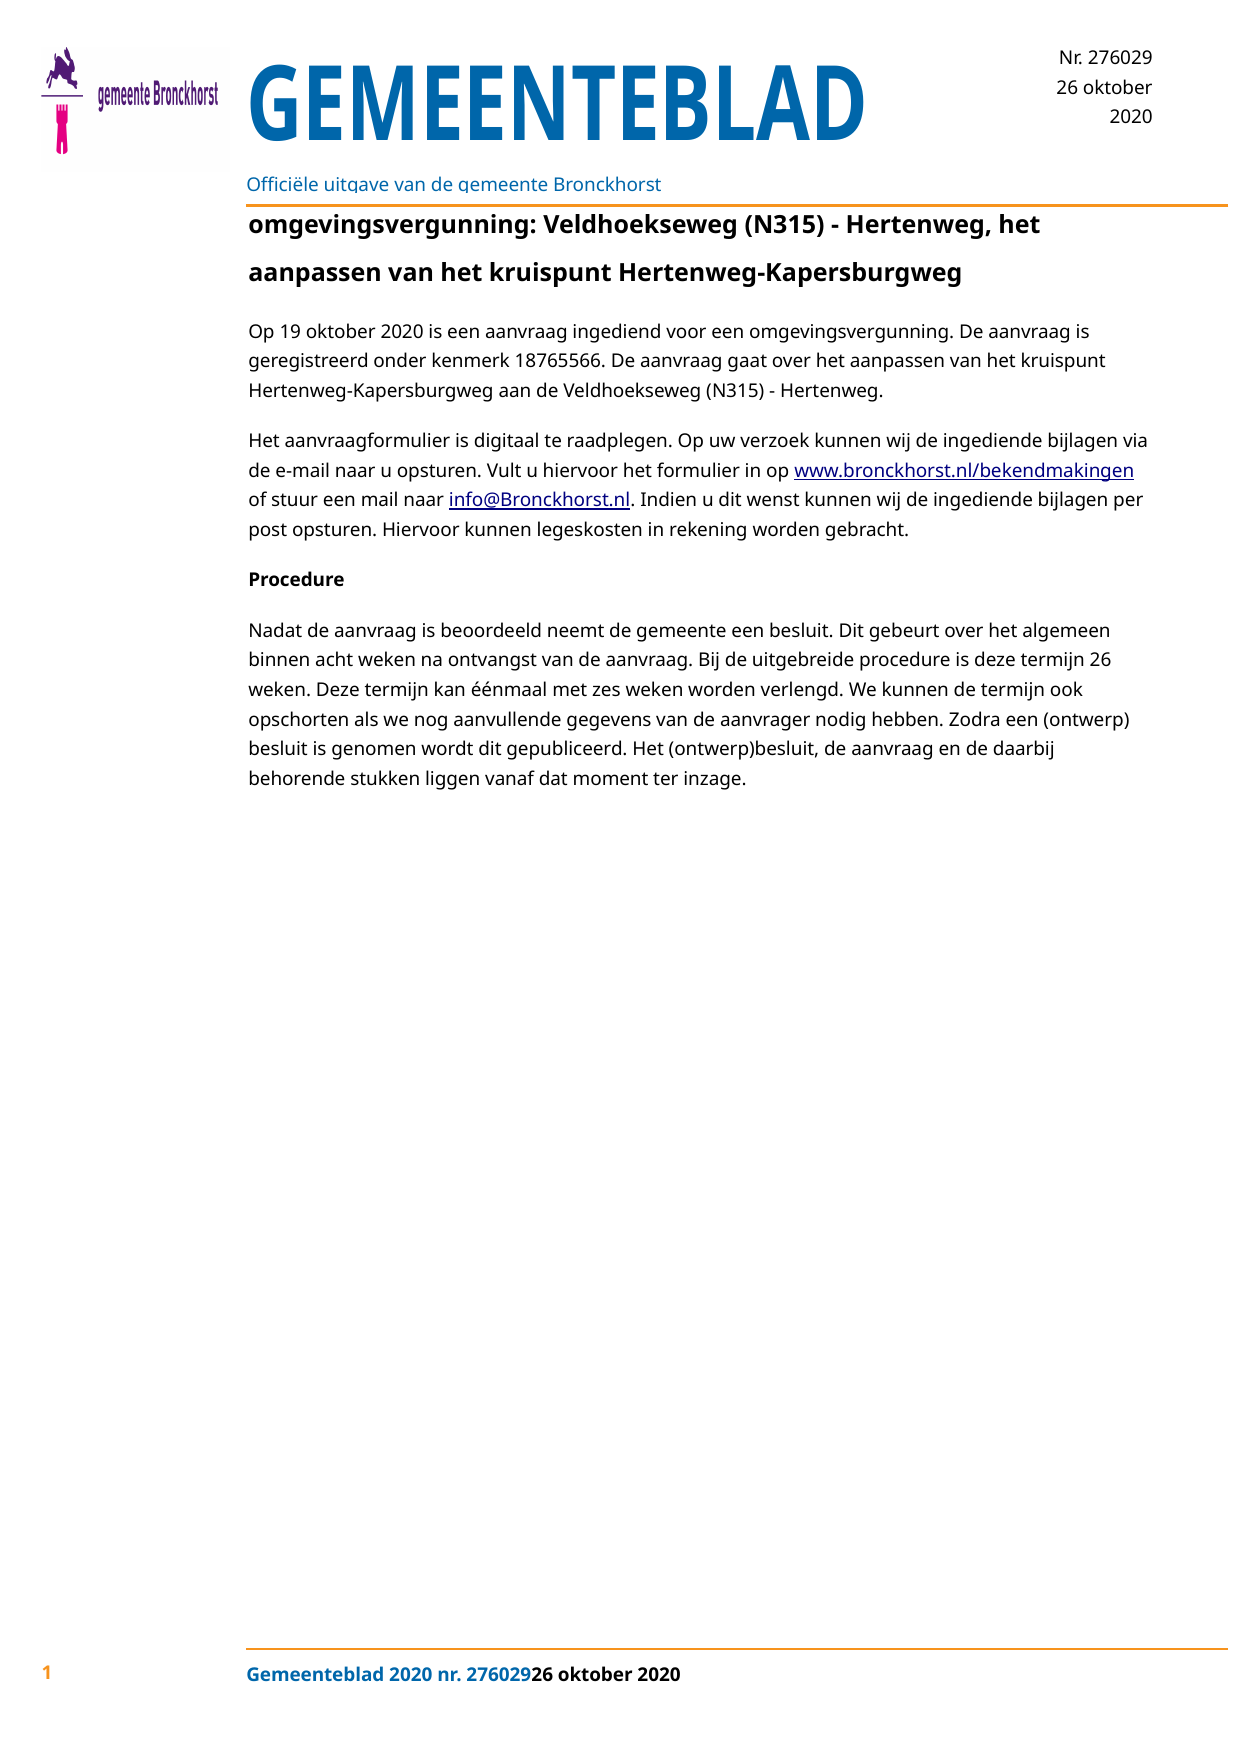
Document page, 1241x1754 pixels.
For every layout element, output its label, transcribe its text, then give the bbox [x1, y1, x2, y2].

text omgevingsvergunning: Veldhoekseweg (N315) - Hertenweg, het aanpassen van het kruispunt Hertenweg-Kapersburgweg [248, 207, 1152, 288]
text Het aanvraagformulier is digitaal te raadplegen. Op uw verzoek kunnen wij de ingediende bijlagen via de e-mail naar u opsturen. Vult u hiervoor het formulier in op www.bronckhorst.nl/bekendmakingen of stuur een mail naar info@Bronckhorst.nl. Indien u dit wenst kunnen wij de ingediende bijlagen per post opsturen. Hiervoor kunnen legeskosten in rekening worden gebracht. [248, 427, 1152, 542]
text Op 19 oktober 2020 is een aanvraag ingediend voor een omgevingsvergunning. De aanvraag is geregistreerd onder kenmerk 18765566. De aanvraag gaat over het aanpassen van het kruispunt Hertenweg-Kapersburgweg aan de Veldhoekseweg (N315) - Hertenweg. [248, 318, 1152, 403]
picture [41, 47, 231, 172]
text Nadat de aanvraag is beoordeeld neemt de gemeente een besluit. Dit gebeurt over het algemeen binnen acht weken na ontvangst van de aanvraag. Bij de uitgebreide procedure is deze termijn 26 weken. Deze termijn kan éénmaal met zes weken worden verlengd. We kunnen de termijn ook opschorten als we nog aanvullende gegevens van de aanvrager nodig hebben. Zodra een (ontwerp) besluit is genomen wordt dit gepubliceerd. Het (ontwerp)besluit, de aanvraag en de daarbij behorende stukken liggen vanaf dat moment ter inzage. [248, 617, 1152, 791]
text Procedure [248, 567, 1152, 592]
